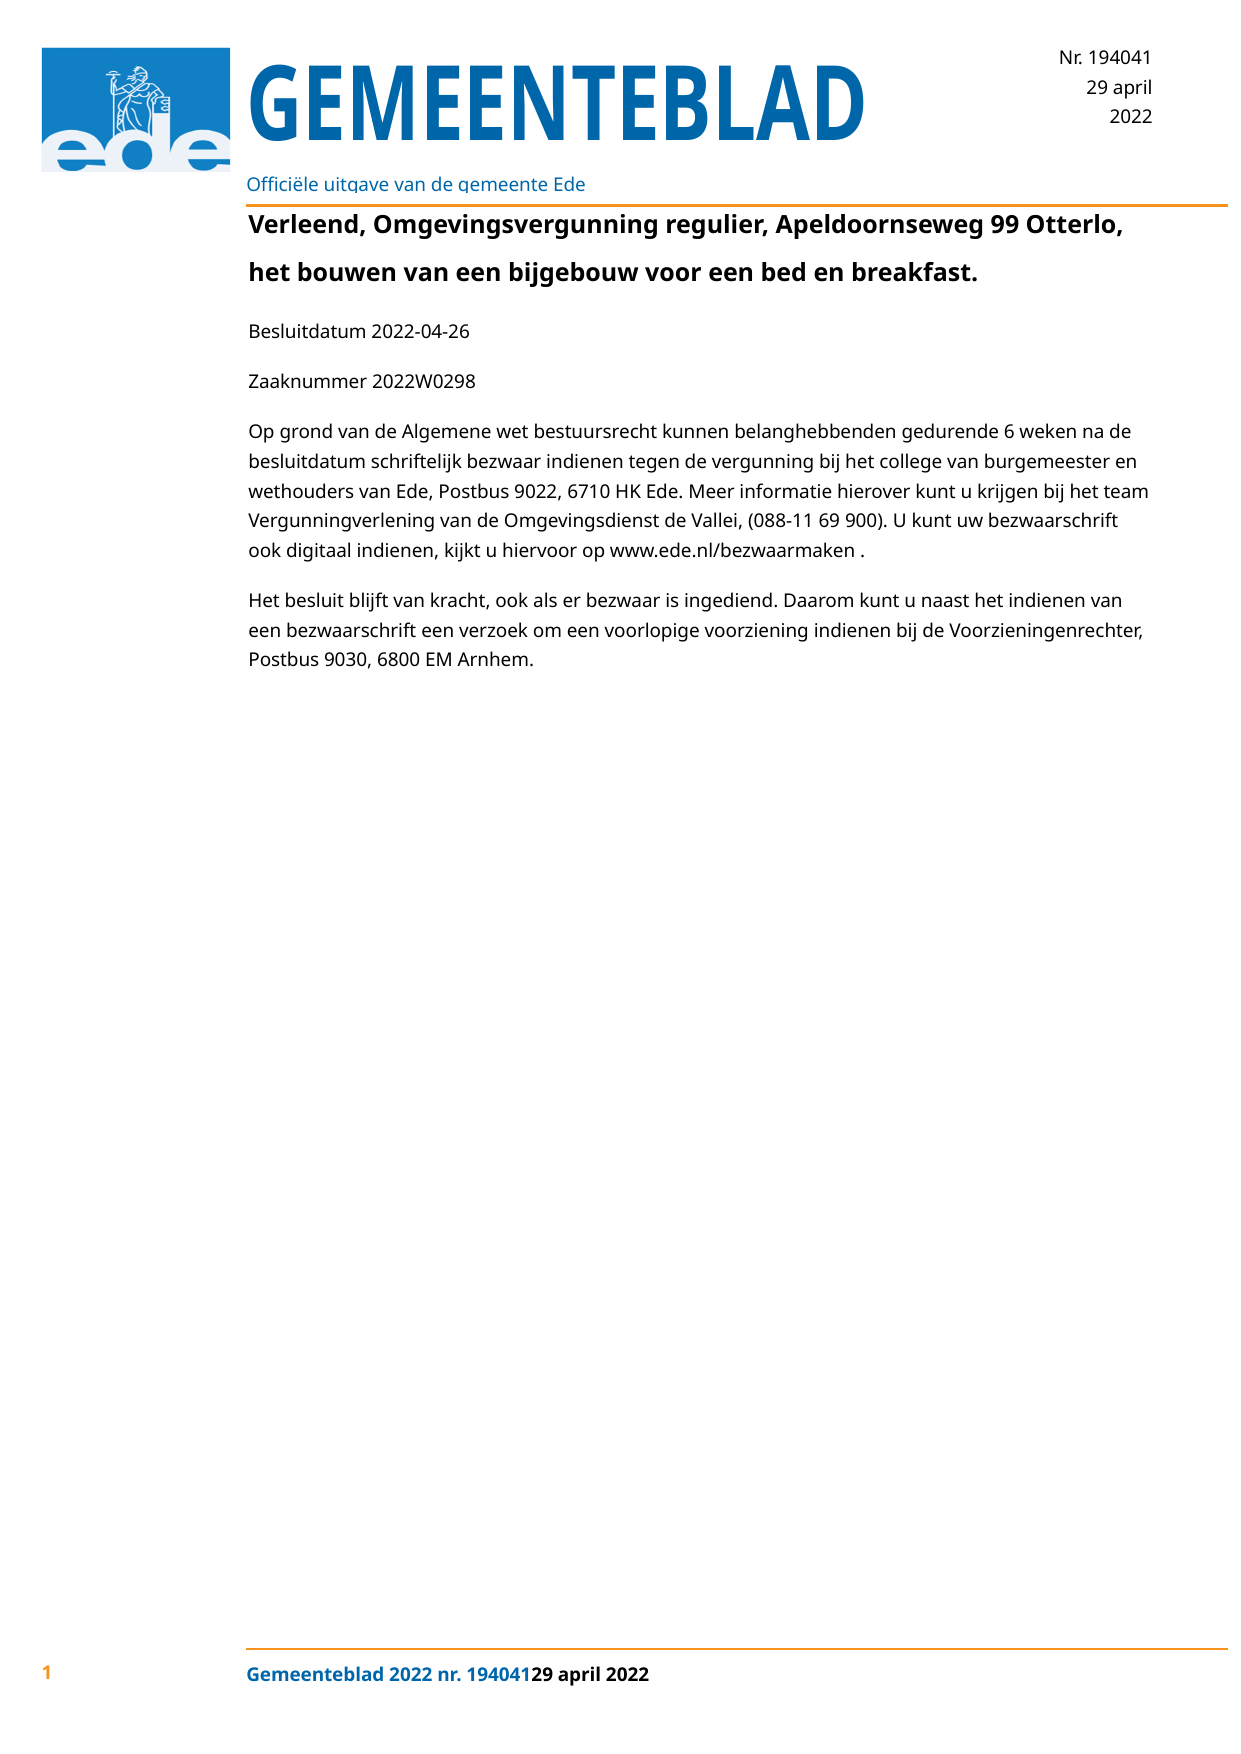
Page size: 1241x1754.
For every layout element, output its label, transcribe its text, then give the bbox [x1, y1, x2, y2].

picture [41, 47, 231, 172]
text Verleend, Omgevingsvergunning regulier, Apeldoornseweg 99 Otterlo, het bouwen van een bijgebouw voor een bed en breakfast. [248, 207, 1152, 288]
text Zaaknummer 2022W0298 [248, 368, 1152, 394]
text Op grond van de Algemene wet bestuursrecht kunnen belanghebbenden gedurende 6 weken na de besluitdatum schriftelijk bezwaar indienen tegen de vergunning bij het college van burgemeester en wethouders van Ede, Postbus 9022, 6710 HK Ede. Meer informatie hierover kunt u krijgen bij het team Vergunningverlening van de Omgevingsdienst de Vallei, (088-11 69 900). U kunt uw bezwaarschrift ook digitaal indienen, kijkt u hiervoor op www.ede.nl/bezwaarmaken . [248, 419, 1152, 563]
text Besluitdatum 2022-04-26 [248, 318, 1152, 344]
text Het besluit blijft van kracht, ook als er bezwaar is ingediend. Daarom kunt u naast het indienen van een bezwaarschrift een verzoek om een voorlopige voorziening indienen bij de Voorzieningenrechter, Postbus 9030, 6800 EM Arnhem. [248, 587, 1152, 672]
